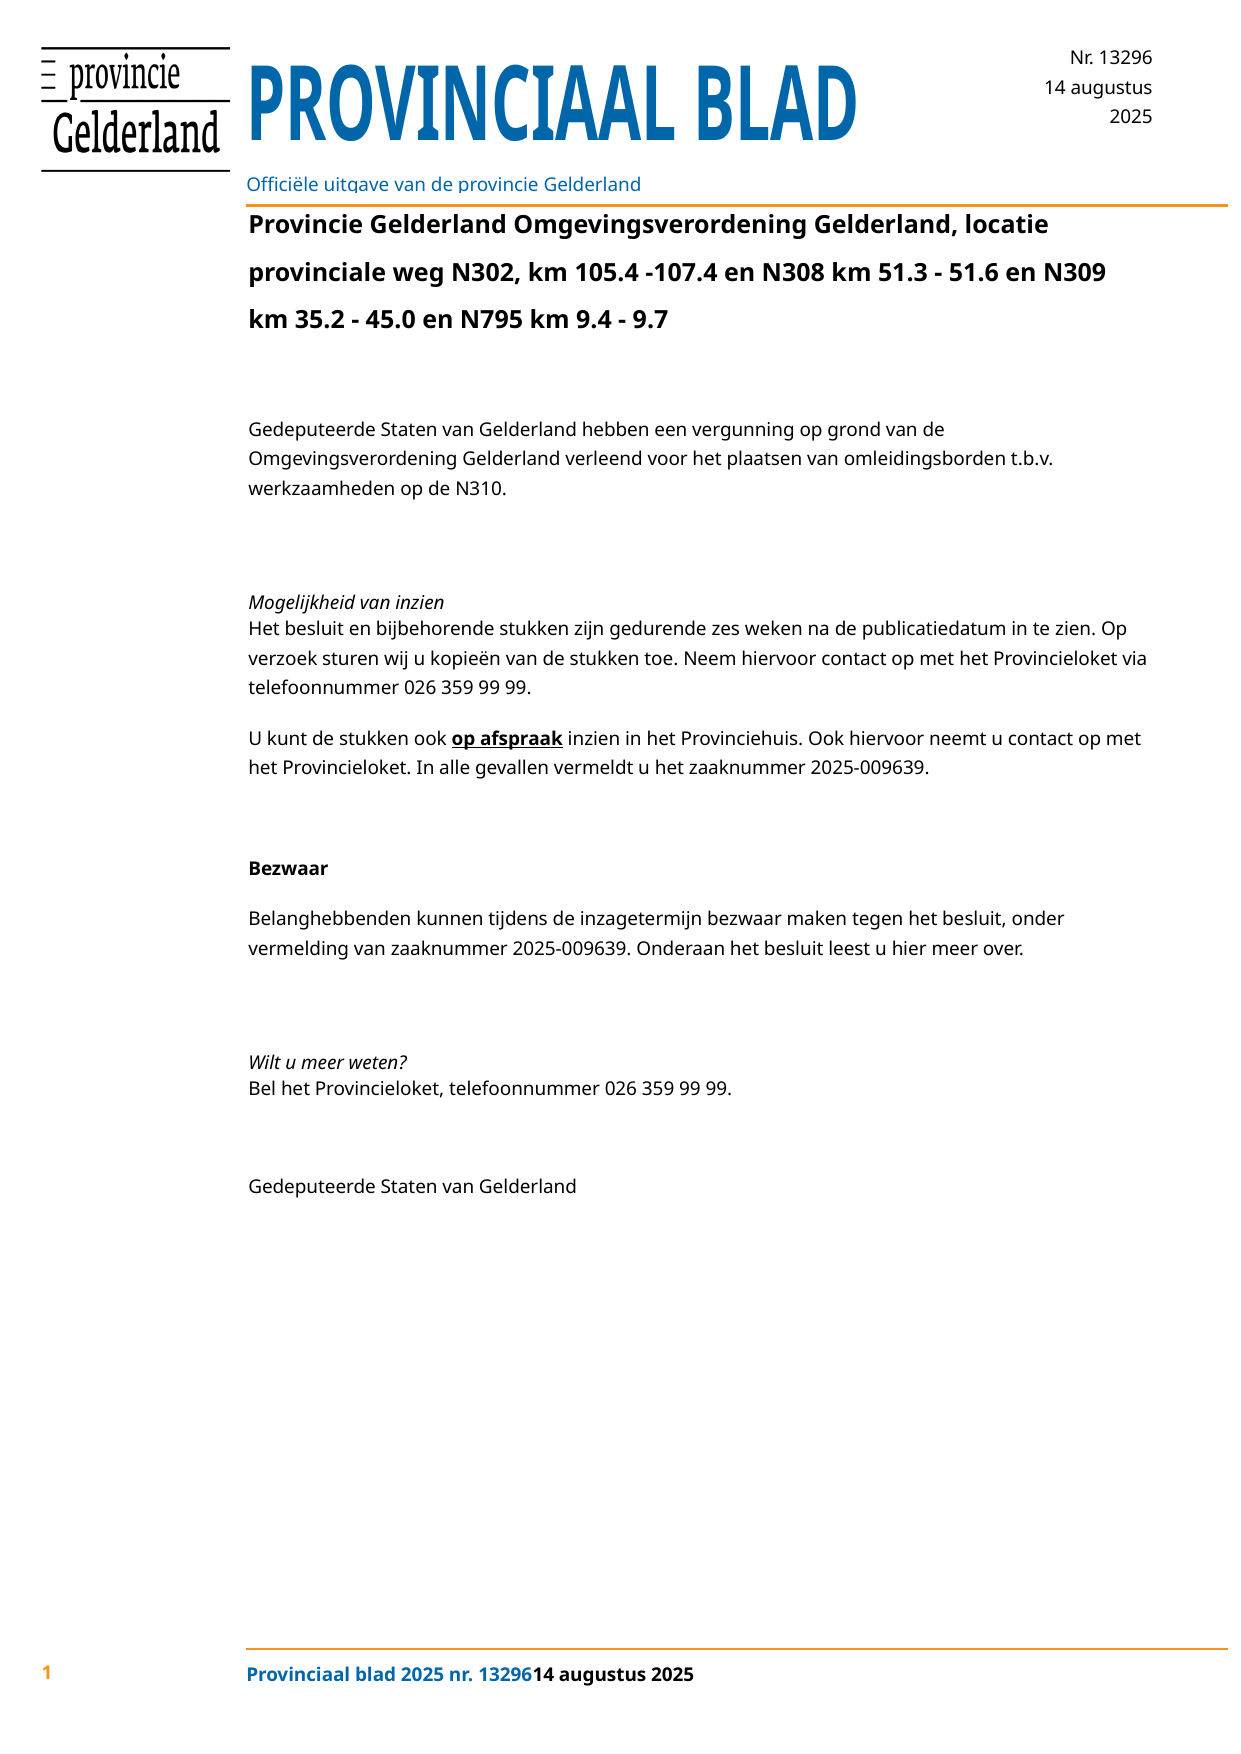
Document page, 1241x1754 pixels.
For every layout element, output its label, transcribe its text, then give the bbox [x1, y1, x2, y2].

text Provincie Gelderland Omgevingsverordening Gelderland, locatie provinciale weg N302, km 105.4 -107.4 en N308 km 51.3 - 51.6 en N309 km 35.2 - 45.0 en N795 km 9.4 - 9.7 [248, 207, 1152, 336]
picture [41, 47, 231, 172]
text Mogelijkheid van inzien [248, 589, 1152, 615]
text Bel het Provincieloket, telefoonnummer 026 359 99 99. [248, 1075, 1152, 1101]
text Belanghebbenden kunnen tijdens de inzagetermijn bezwaar maken tegen het besluit, onder vermelding van zaaknummer 2025-009639. Onderaan het besluit leest u hier meer over. [248, 906, 1152, 961]
text U kunt de stukken ook op afspraak inzien in het Provinciehuis. Ook hiervoor neemt u contact op met het Provincieloket. In alle gevallen vermeldt u het zaaknummer 2025-009639. [248, 725, 1152, 780]
text Gedeputeerde Staten van Gelderland hebben een vergunning op grond van de Omgevingsverordening Gelderland verleend voor het plaatsen van omleidingsborden t.b.v. werkzaamheden op de N310. [248, 416, 1152, 501]
text Gedeputeerde Staten van Gelderland [248, 1173, 1152, 1199]
text Het besluit en bijbehorende stukken zijn gedurende zes weken na de publicatiedatum in te zien. Op verzoek sturen wij u kopieën van de stukken toe. Neem hiervoor contact op met het Provincieloket via telefoonnummer 026 359 99 99. [248, 615, 1152, 700]
text Wilt u meer weten? [248, 1049, 1152, 1075]
text Bezwaar [248, 855, 1152, 881]
